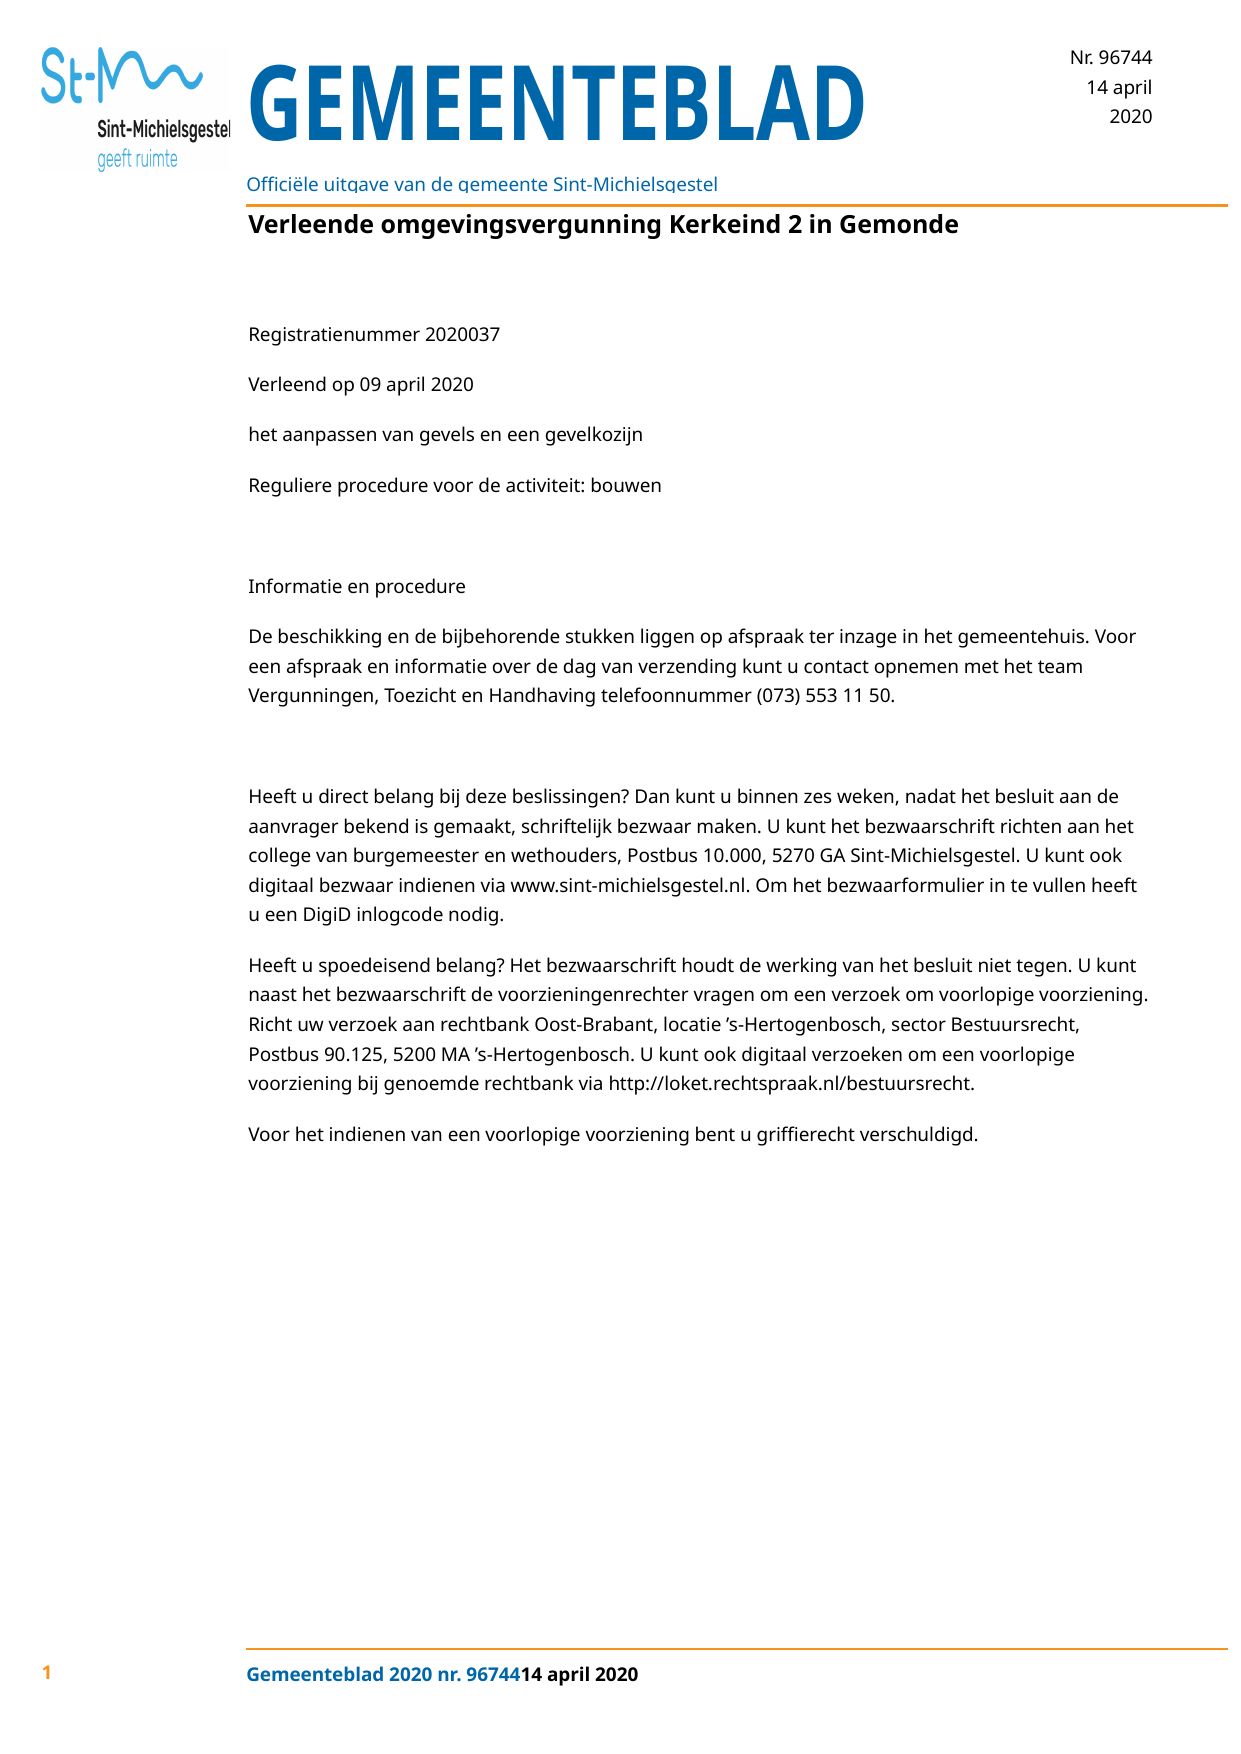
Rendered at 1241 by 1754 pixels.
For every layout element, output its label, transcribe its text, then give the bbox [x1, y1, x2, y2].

text Heeft u direct belang bij deze beslissingen? Dan kunt u binnen zes weken, nadat het besluit aan de aanvrager bekend is gemaakt, schriftelijk bezwaar maken. U kunt het bezwaarschrift richten aan het college van burgemeester en wethouders, Postbus 10.000, 5270 GA Sint-Michielsgestel. U kunt ook digitaal bezwaar indienen via www.sint-michielsgestel.nl. Om het bezwaarformulier in te vullen heeft u een DigiD inlogcode nodig. [248, 783, 1152, 927]
text Heeft u spoedeisend belang? Het bezwaarschrift houdt de werking van het besluit niet tegen. U kunt naast het bezwaarschrift de voorzieningenrechter vragen om een verzoek om voorlopige voorziening. Richt uw verzoek aan rechtbank Oost-Brabant, locatie ’s-Hertogenbosch, sector Bestuursrecht, Postbus 90.125, 5200 MA ’s-Hertogenbosch. U kunt ook digitaal verzoeken om een voorlopige voorziening bij genoemde rechtbank via http://loket.rechtspraak.nl/bestuursrecht. [248, 952, 1152, 1096]
text Reguliere procedure voor de activiteit: bouwen [248, 472, 1152, 498]
text Verleende omgevingsvergunning Kerkeind 2 in Gemonde [248, 207, 1152, 241]
text Verleend op 09 april 2020 [248, 371, 1152, 397]
text Registratienummer 2020037 [248, 321, 1152, 346]
text het aanpassen van gevels en een gevelkozijn [248, 422, 1152, 447]
picture [41, 47, 231, 172]
text De beschikking en de bijbehorende stukken liggen op afspraak ter inzage in het gemeentehuis. Voor een afspraak en informatie over de dag van verzending kunt u contact opnemen met het team Vergunningen, Toezicht en Handhaving telefoonnummer (073) 553 11 50. [248, 623, 1152, 708]
text Voor het indienen van een voorlopige voorziening bent u griffierecht verschuldigd. [248, 1121, 1152, 1146]
text Informatie en procedure [248, 573, 1152, 598]
